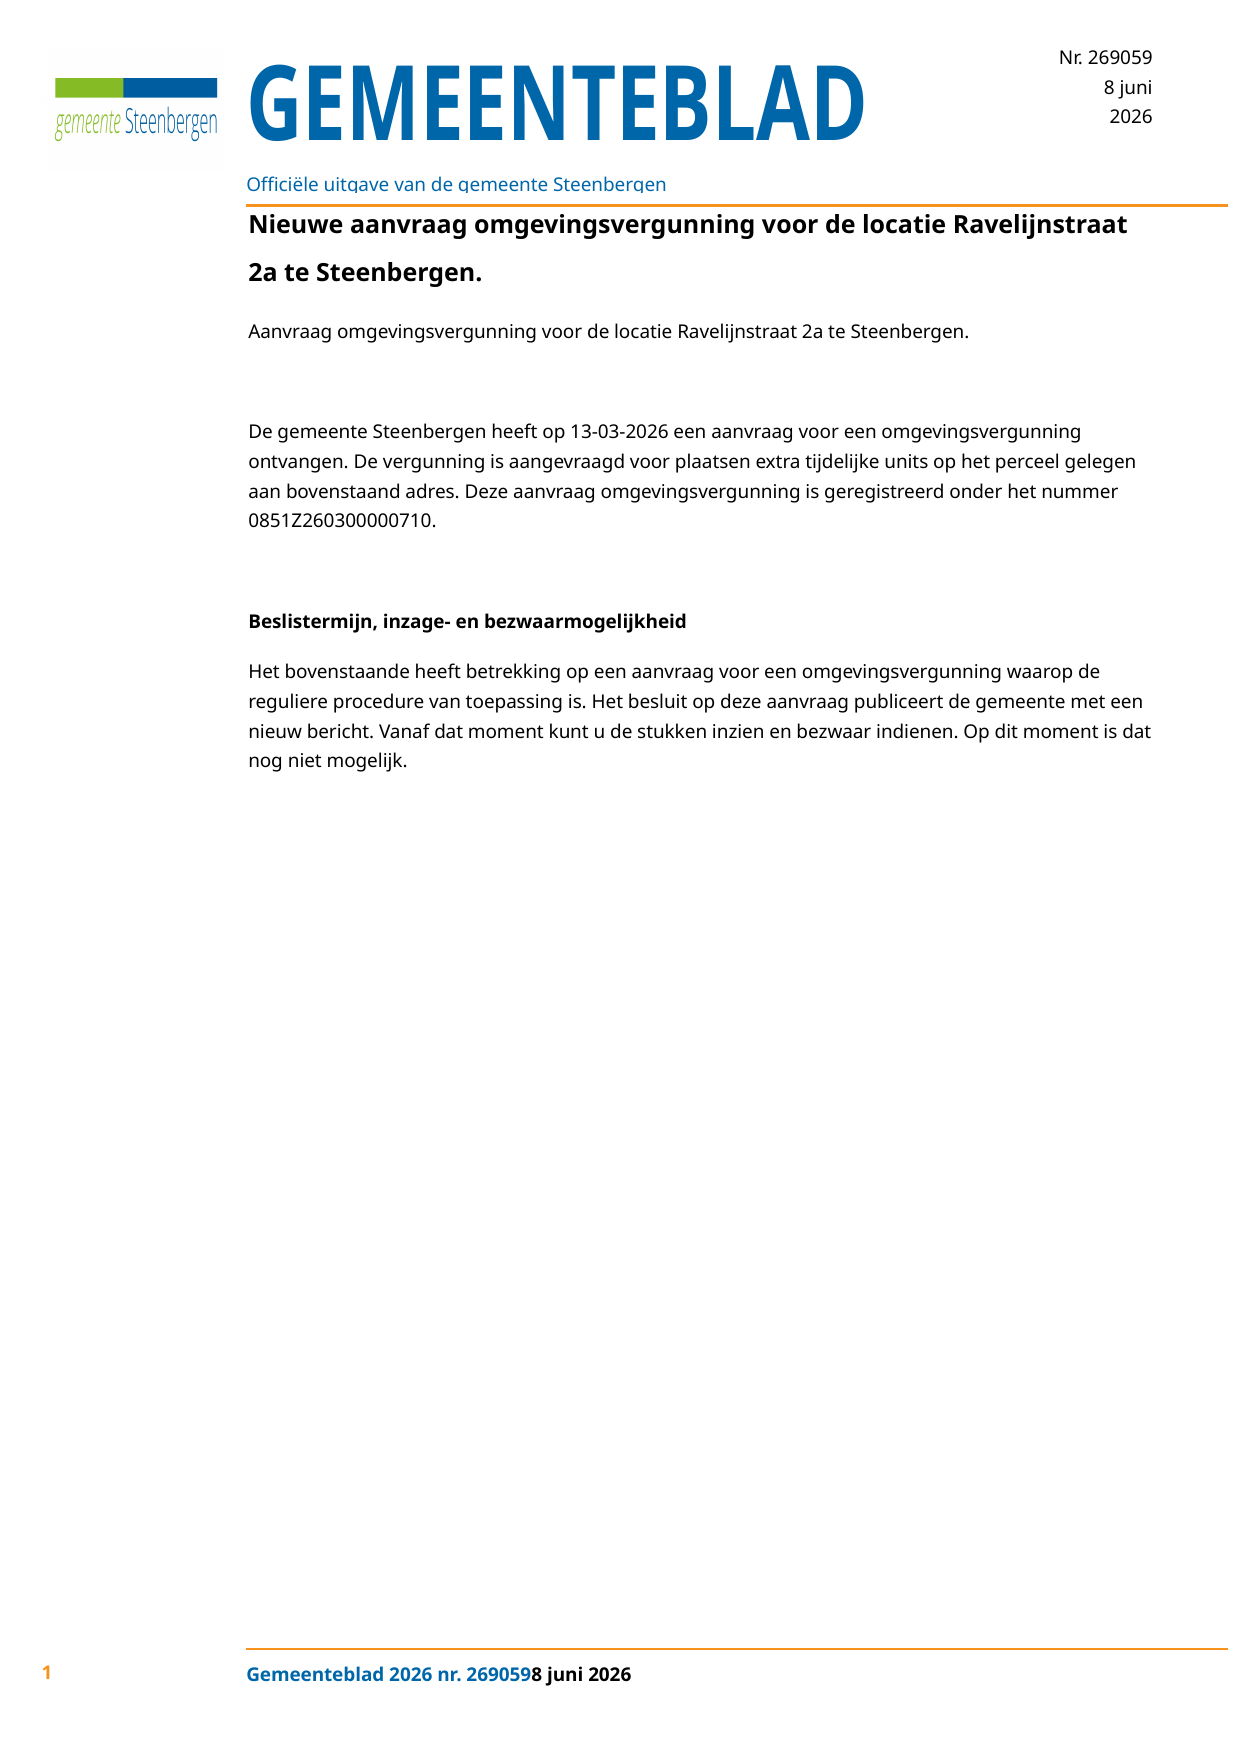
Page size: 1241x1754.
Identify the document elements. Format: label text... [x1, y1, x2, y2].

text Beslistermijn, inzage- en bezwaarmogelijkheid [248, 608, 1152, 634]
text Nieuwe aanvraag omgevingsvergunning voor de locatie Ravelijnstraat 2a te Steenbergen. [248, 207, 1152, 288]
text Aanvraag omgevingsvergunning voor de locatie Ravelijnstraat 2a te Steenbergen. [248, 318, 1152, 344]
text De gemeente Steenbergen heeft op 13-03-2026 een aanvraag voor een omgevingsvergunning ontvangen. De vergunning is aangevraagd voor plaatsen extra tijdelijke units op het perceel gelegen aan bovenstaand adres. Deze aanvraag omgevingsvergunning is geregistreerd onder het nummer 0851Z260300000710. [248, 419, 1152, 533]
text Het bovenstaande heeft betrekking op een aanvraag voor een omgevingsvergunning waarop de reguliere procedure van toepassing is. Het besluit op deze aanvraag publiceert de gemeente met een nieuw bericht. Vanaf dat moment kunt u de stukken inzien en bezwaar indienen. Op dit moment is dat nog niet mogelijk. [248, 659, 1152, 773]
picture [41, 47, 231, 172]
